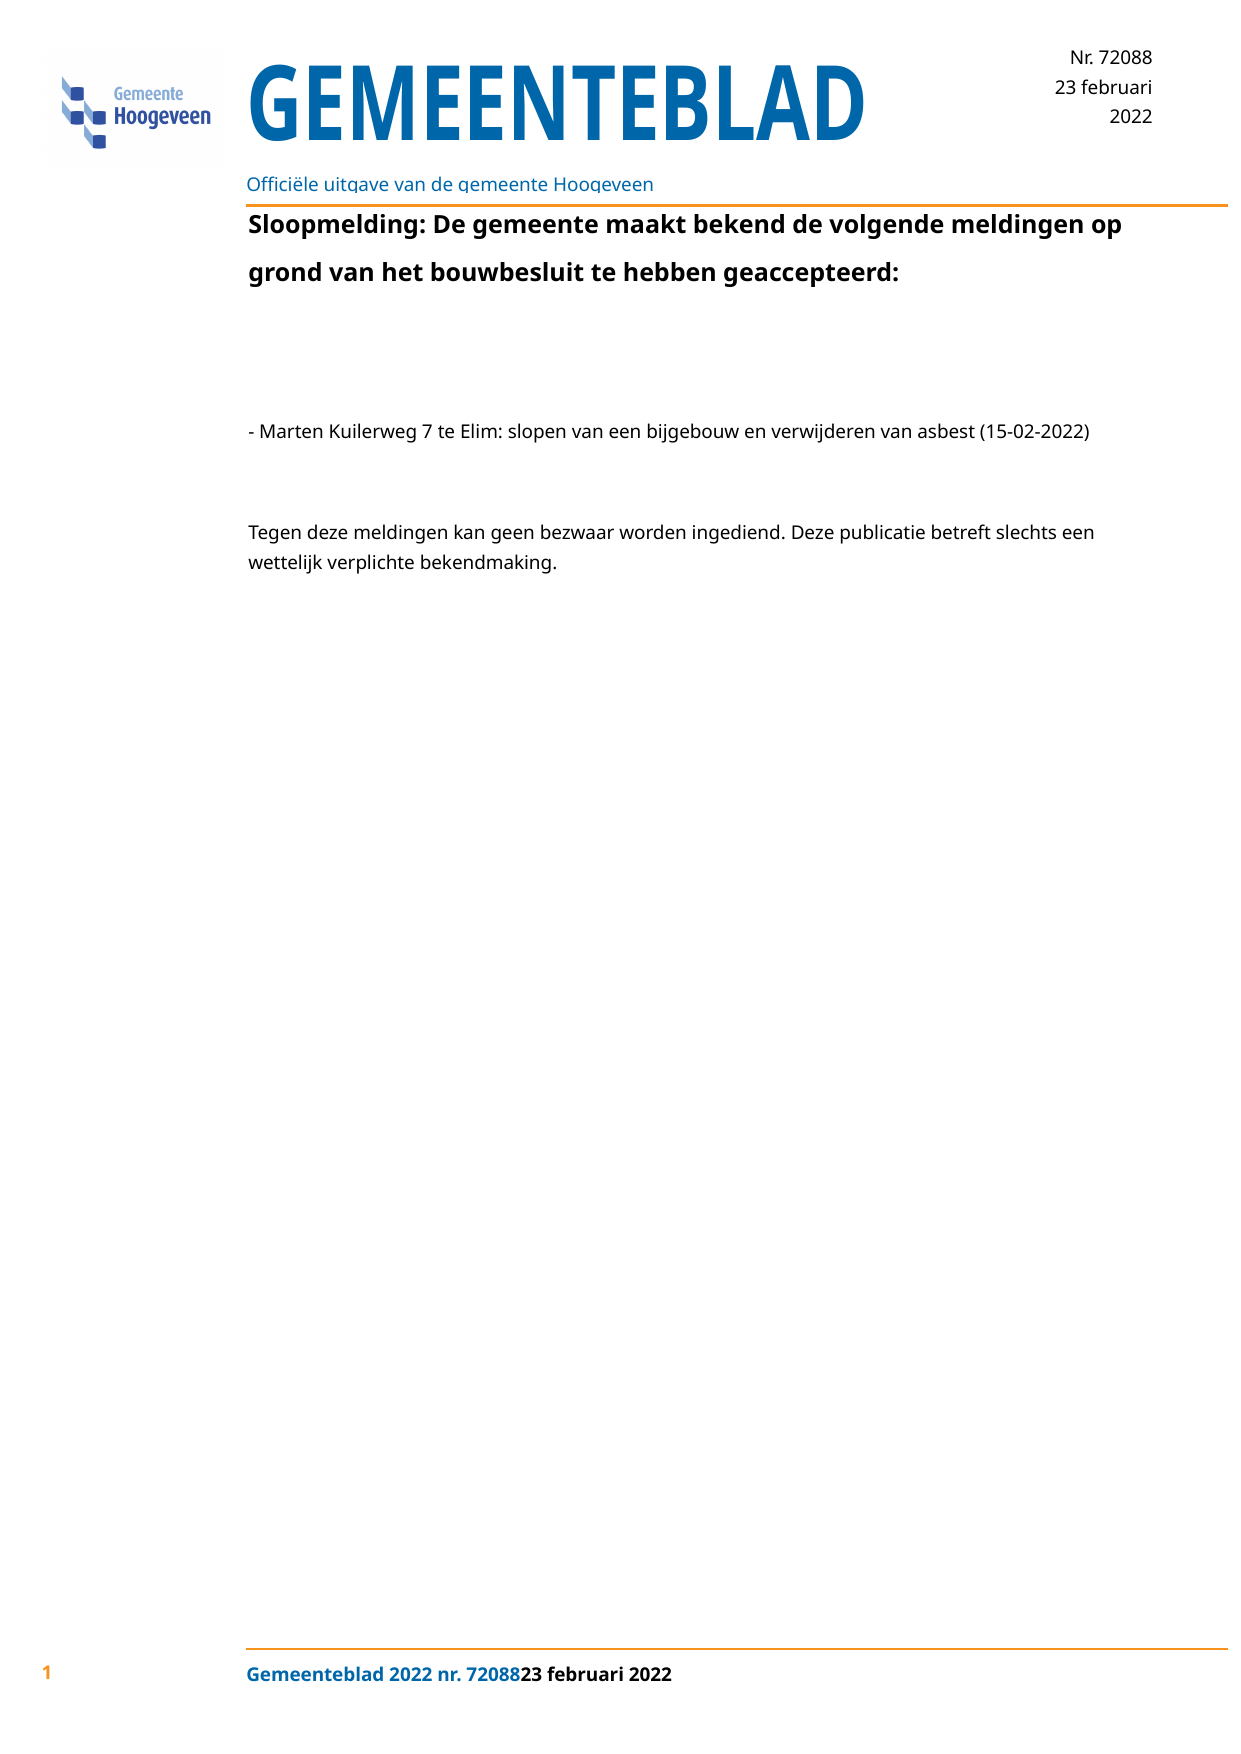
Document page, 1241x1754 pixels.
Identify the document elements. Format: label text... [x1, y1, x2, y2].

text Sloopmelding: De gemeente maakt bekend de volgende meldingen op grond van het bouwbesluit te hebben geaccepteerd: [248, 207, 1152, 288]
text - Marten Kuilerweg 7 te Elim: slopen van een bijgebouw en verwijderen van asbest (15-02-2022) [248, 419, 1152, 444]
text Tegen deze meldingen kan geen bezwaar worden ingediend. Deze publicatie betreft slechts een wettelijk verplichte bekendmaking. [248, 519, 1152, 575]
picture [41, 47, 231, 172]
